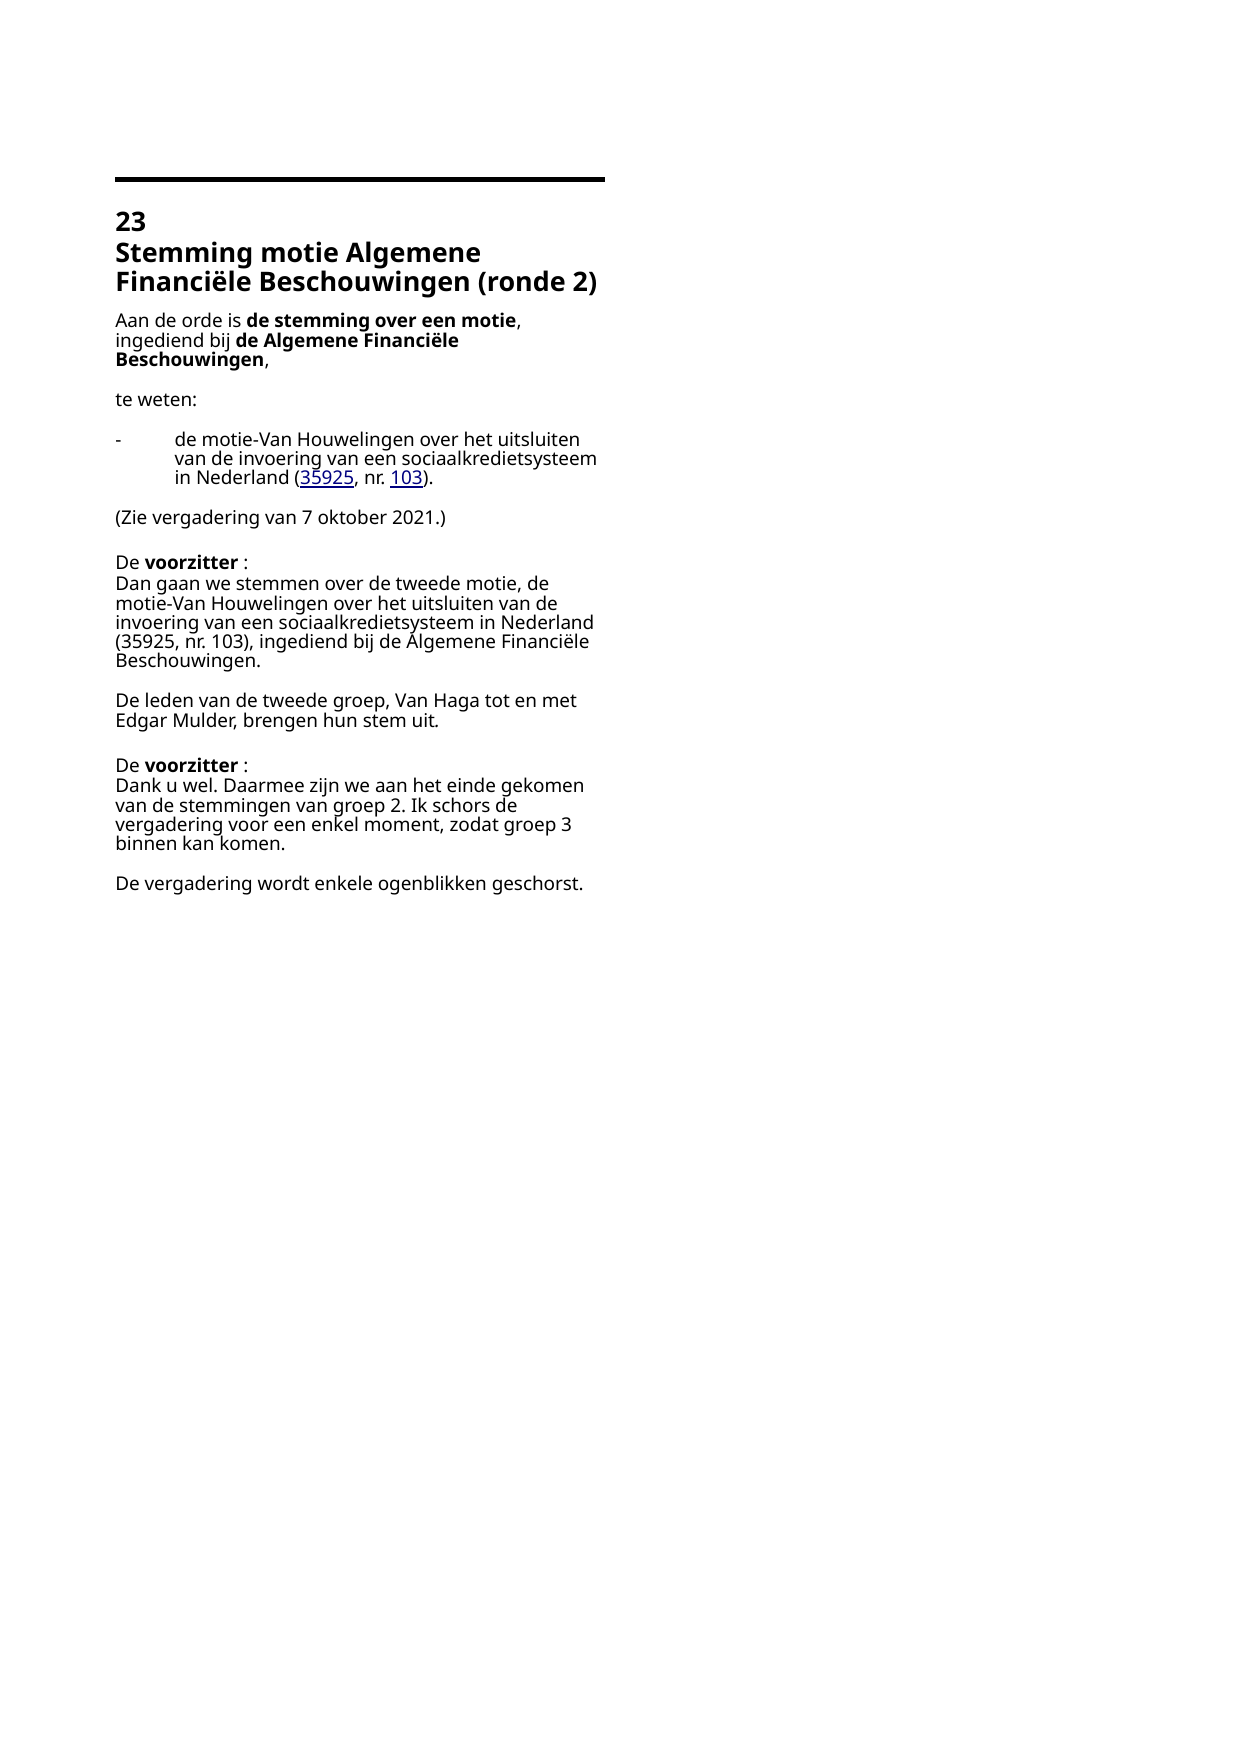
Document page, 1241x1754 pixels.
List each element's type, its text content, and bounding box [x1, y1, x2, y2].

text (Zie vergadering van 7 oktober 2021.) [115, 509, 605, 529]
text 23 [115, 203, 605, 239]
text te weten: [115, 391, 605, 410]
text Stemming motie Algemene Financiële Beschouwingen (ronde 2) [115, 239, 605, 312]
text De voorzitter : [115, 752, 605, 777]
text De vergadering wordt enkele ogenblikken geschorst. [115, 875, 605, 895]
text Dan gaan we stemmen over de tweede motie, de motie-Van Houwelingen over het uitsluiten van de invoering van een sociaalkredietsysteem in Nederland (35925, nr. 103), ingediend bij de Algemene Financiële Beschouwingen. [115, 575, 605, 672]
text De voorzitter : [115, 549, 605, 575]
text Aan de orde is de stemming over een motie, ingediend bij de Algemene Financiële Beschouwingen, [115, 312, 605, 370]
text Dank u wel. Daarmee zijn we aan het einde gekomen van de stemmingen van groep 2. Ik schors de vergadering voor een enkel moment, zodat groep 3 binnen kan komen. [115, 777, 605, 854]
text De leden van de tweede groep, Van Haga tot en met Edgar Mulder, brengen hun stem uit. [115, 692, 605, 731]
list de motie-Van Houwelingen over het uitsluiten van de invoering van een sociaalkredietsysteem in Nederland (35925, nr. 103). [115, 431, 605, 489]
